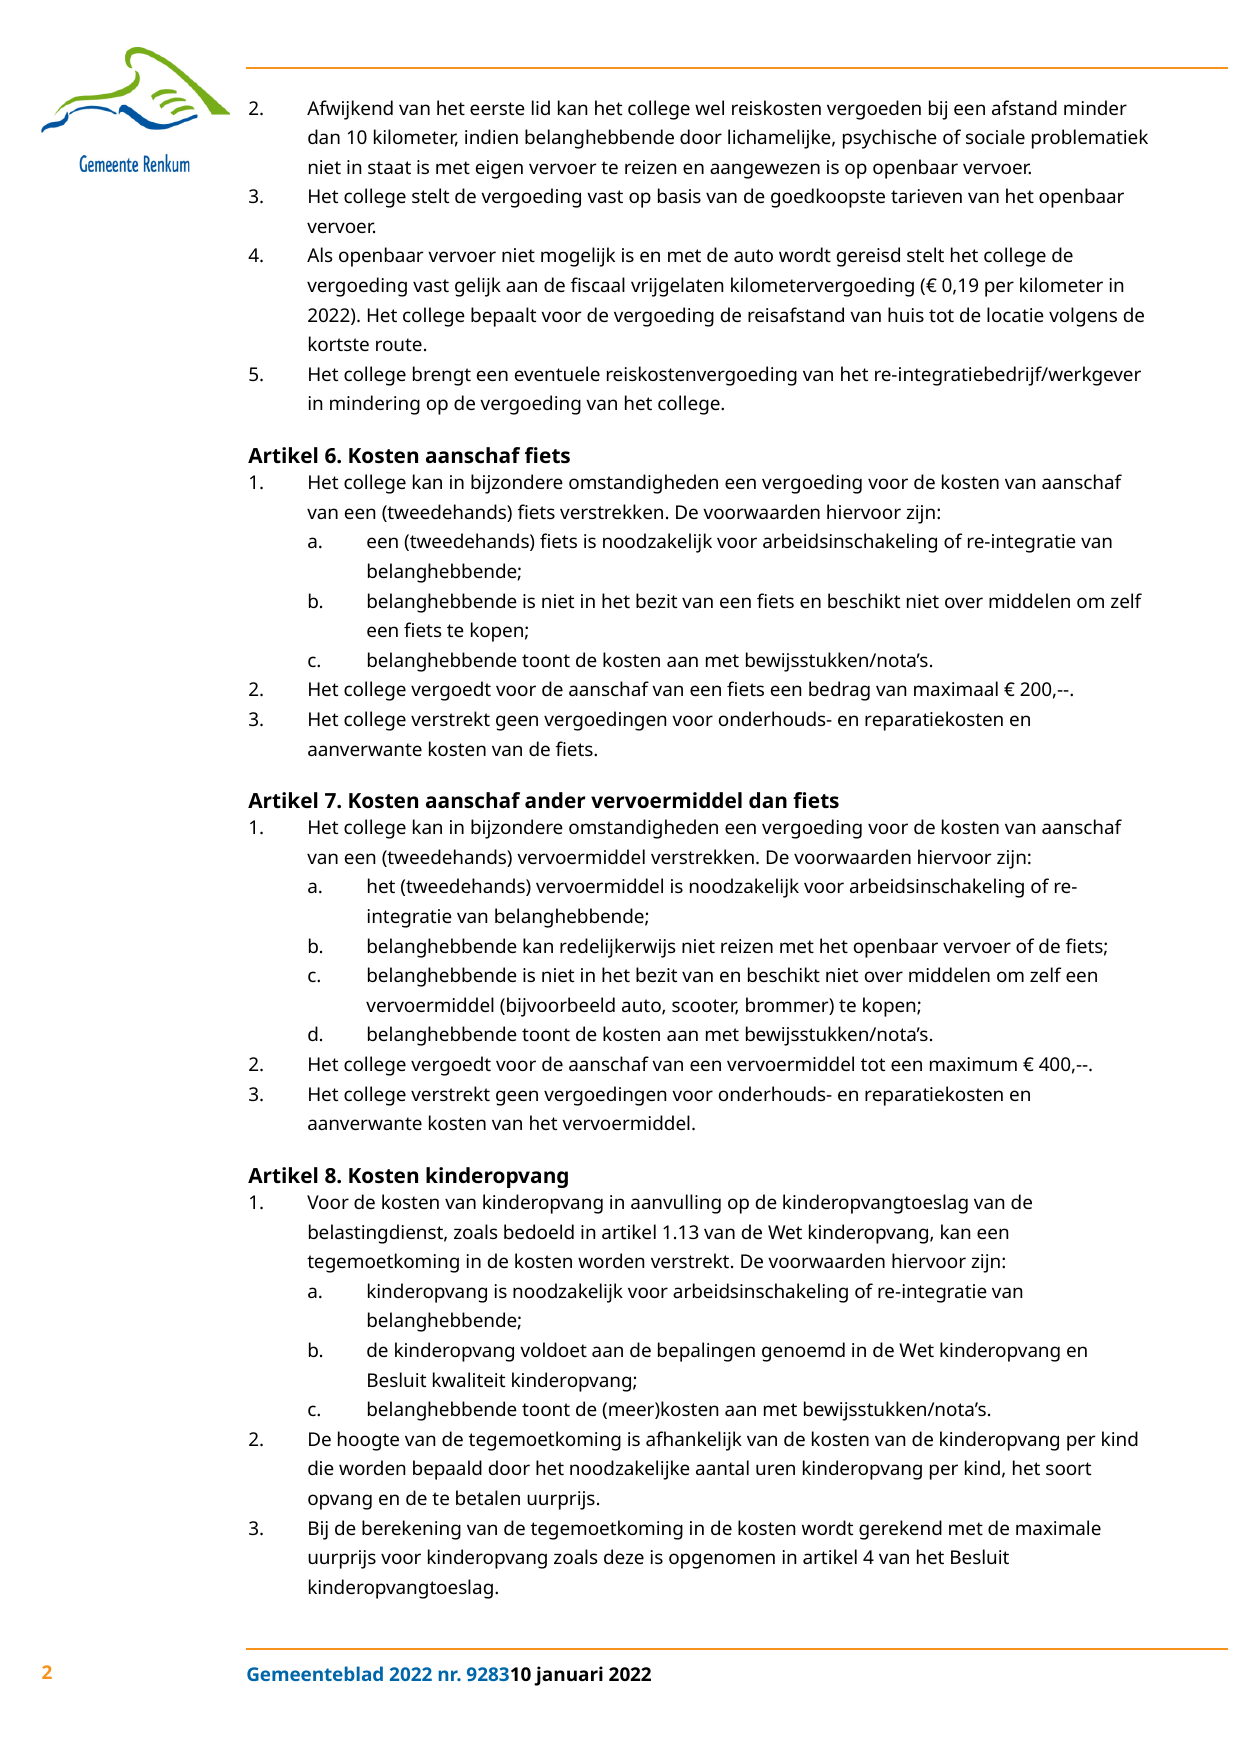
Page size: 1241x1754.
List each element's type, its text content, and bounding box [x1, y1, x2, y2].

list belanghebbende toont de (meer)kosten aan met bewijsstukken/nota’s. [307, 1396, 1152, 1422]
list Het college vergoedt voor de aanschaf van een vervoermiddel tot een maximum € 400,--. [248, 1051, 1152, 1077]
text Artikel 6. Kosten aanschaf fiets [248, 441, 1152, 469]
picture [41, 47, 231, 172]
list Het college verstrekt geen vergoedingen voor onderhouds- en reparatiekosten en aanverwante kosten van de fiets. [248, 706, 1152, 761]
list belanghebbende toont de kosten aan met bewijsstukken/nota’s. [307, 1022, 1152, 1047]
list Het college kan in bijzondere omstandigheden een vergoeding voor de kosten van aanschaf van een (tweedehands) fiets verstrekken. De voorwaarden hiervoor zijn: [248, 469, 1152, 525]
text Artikel 8. Kosten kinderopvang [248, 1161, 1152, 1189]
list De hoogte van de tegemoetkoming is afhankelijk van de kosten van de kinderopvang per kind die worden bepaald door het noodzakelijke aantal uren kinderopvang per kind, het soort opvang en de te betalen uurprijs. [248, 1426, 1152, 1511]
list belanghebbende is niet in het bezit van een fiets en beschikt niet over middelen om zelf een fiets te kopen; [307, 588, 1152, 643]
list kinderopvang is noodzakelijk voor arbeidsinschakeling of re-integratie van belanghebbende; [307, 1278, 1152, 1333]
list belanghebbende kan redelijkerwijs niet reizen met het openbaar vervoer of de fiets; [307, 933, 1152, 959]
list Voor de kosten van kinderopvang in aanvulling op de kinderopvangtoeslag van de belastingdienst, zoals bedoeld in artikel 1.13 van de Wet kinderopvang, kan een tegemoetkoming in de kosten worden verstrekt. De voorwaarden hiervoor zijn: [248, 1189, 1152, 1274]
list Het college verstrekt geen vergoedingen voor onderhouds- en reparatiekosten en aanverwante kosten van het vervoermiddel. [248, 1081, 1152, 1136]
list Het college brengt een eventuele reiskostenvergoeding van het re-integratiebedrijf/werkgever in mindering op de vergoeding van het college. [248, 361, 1152, 416]
list Het college stelt de vergoeding vast op basis van de goedkoopste tarieven van het openbaar vervoer. [248, 183, 1152, 239]
text Artikel 7. Kosten aanschaf ander vervoermiddel dan fiets [248, 786, 1152, 814]
list Bij de berekening van de tegemoetkoming in de kosten wordt gerekend met de maximale uurprijs voor kinderopvang zoals deze is opgenomen in artikel 4 van het Besluit kinderopvangtoeslag. [248, 1515, 1152, 1599]
list het (tweedehands) vervoermiddel is noodzakelijk voor arbeidsinschakeling of re-integratie van belanghebbende; [307, 874, 1152, 929]
list de kinderopvang voldoet aan de bepalingen genoemd in de Wet kinderopvang en Besluit kwaliteit kinderopvang; [307, 1337, 1152, 1392]
list belanghebbende is niet in het bezit van en beschikt niet over middelen om zelf een vervoermiddel (bijvoorbeeld auto, scooter, brommer) te kopen; [307, 962, 1152, 1018]
list een (tweedehands) fiets is noodzakelijk voor arbeidsinschakeling of re-integratie van belanghebbende; [307, 529, 1152, 584]
list Als openbaar vervoer niet mogelijk is en met de auto wordt gereisd stelt het college de vergoeding vast gelijk aan de fiscaal vrijgelaten kilometervergoeding (€ 0,19 per kilometer in 2022). Het college bepaalt voor de vergoeding de reisafstand van huis tot de locatie volgens de kortste route. [248, 243, 1152, 357]
list Het college vergoedt voor de aanschaf van een fiets een bedrag van maximaal € 200,--. [248, 677, 1152, 702]
list belanghebbende toont de kosten aan met bewijsstukken/nota’s. [307, 647, 1152, 673]
list Het college kan in bijzondere omstandigheden een vergoeding voor de kosten van aanschaf van een (tweedehands) vervoermiddel verstrekken. De voorwaarden hiervoor zijn: [248, 814, 1152, 870]
list Afwijkend van het eerste lid kan het college wel reiskosten vergoeden bij een afstand minder dan 10 kilometer, indien belanghebbende door lichamelijke, psychische of sociale problematiek niet in staat is met eigen vervoer te reizen en aangewezen is op openbaar vervoer. [248, 95, 1152, 180]
